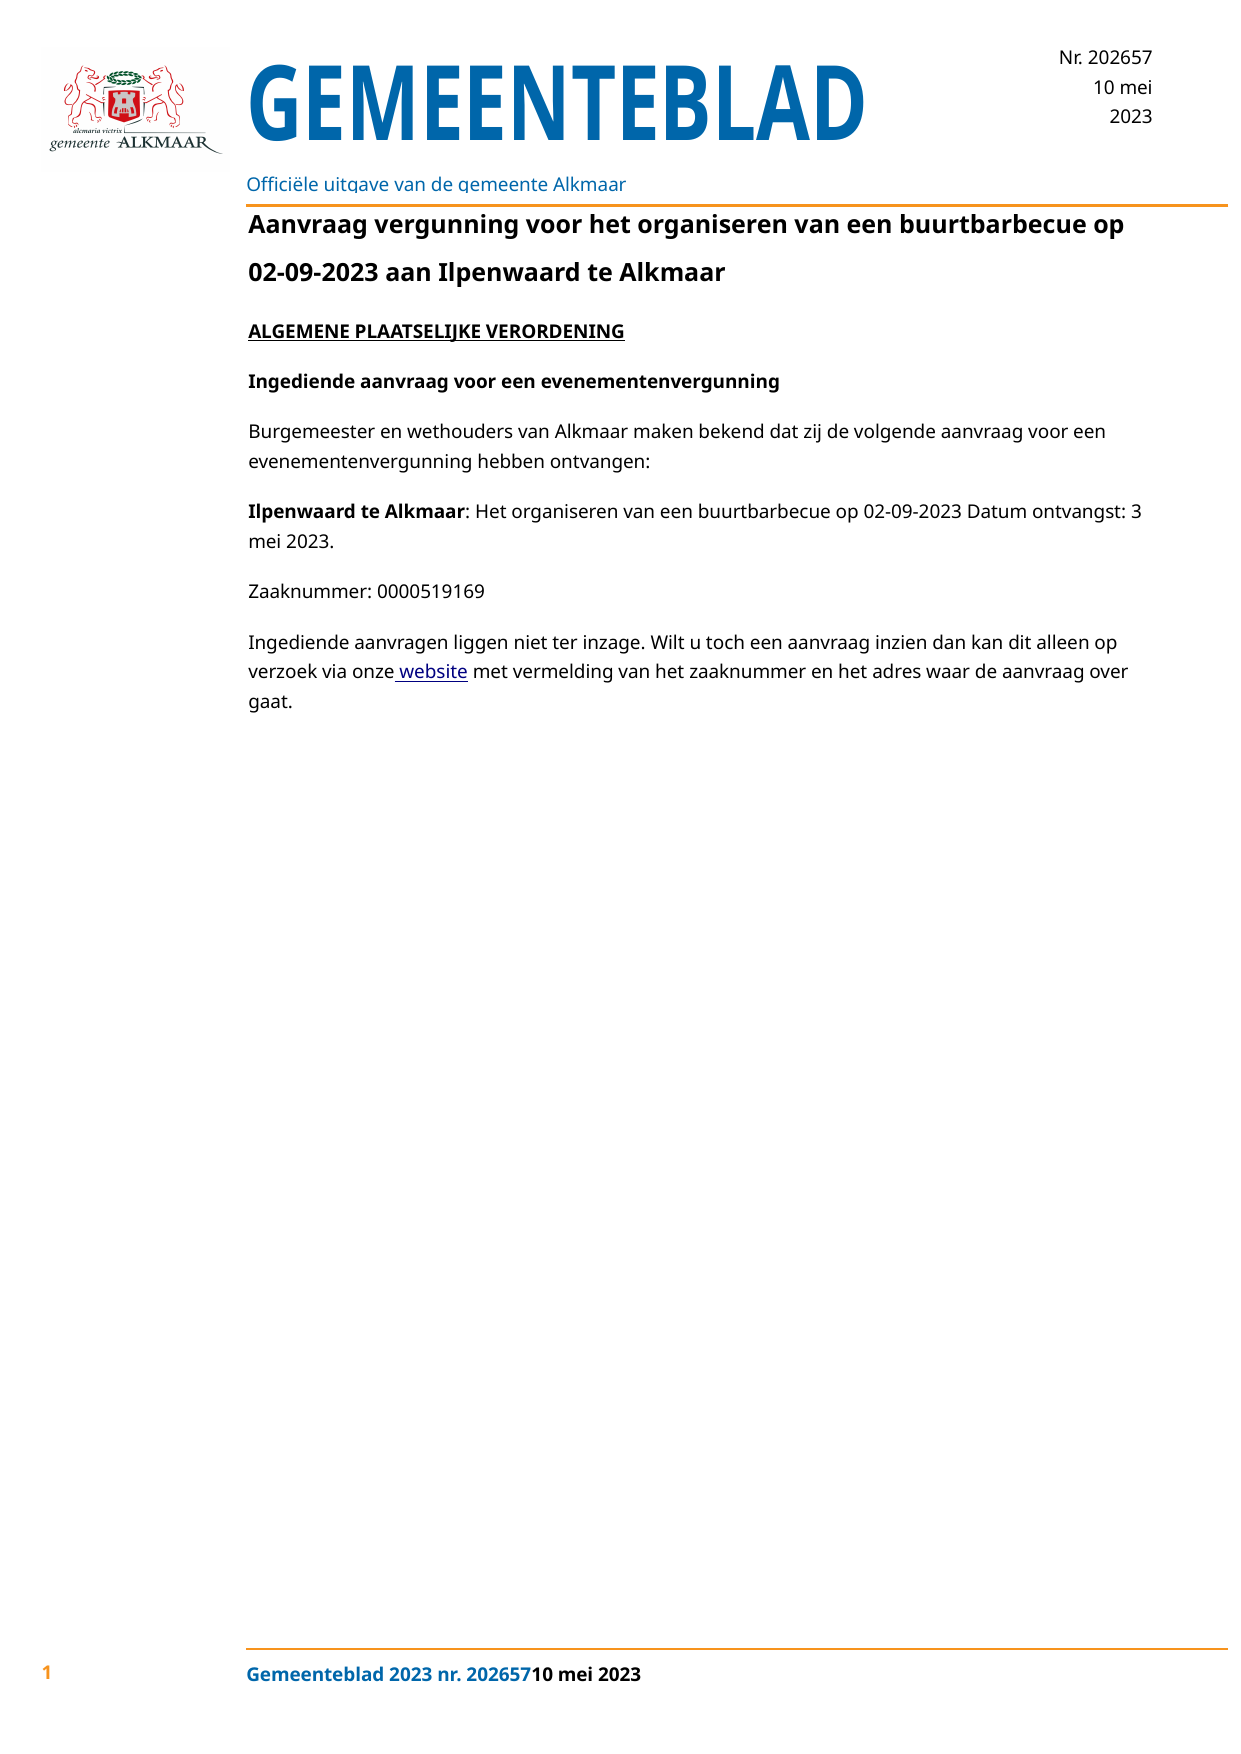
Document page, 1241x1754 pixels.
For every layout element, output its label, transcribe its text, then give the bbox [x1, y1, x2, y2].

text Ingediende aanvragen liggen niet ter inzage. Wilt u toch een aanvraag inzien dan kan dit alleen op verzoek via onze website met vermelding van het zaaknummer en het adres waar de aanvraag over gaat. [248, 629, 1152, 714]
picture [41, 47, 231, 172]
text Aanvraag vergunning voor het organiseren van een buurtbarbecue op 02-09-2023 aan Ilpenwaard te Alkmaar [248, 207, 1152, 288]
text ALGEMENE PLAATSELIJKE VERORDENING [248, 318, 1152, 344]
text Ilpenwaard te Alkmaar: Het organiseren van een buurtbarbecue op 02-09-2023 Datum ontvangst: 3 mei 2023. [248, 499, 1152, 554]
text Burgemeester en wethouders van Alkmaar maken bekend dat zij de volgende aanvraag voor een evenementenvergunning hebben ontvangen: [248, 419, 1152, 474]
text Zaaknummer: 0000519169 [248, 579, 1152, 604]
text Ingediende aanvraag voor een evenementenvergunning [248, 368, 1152, 394]
